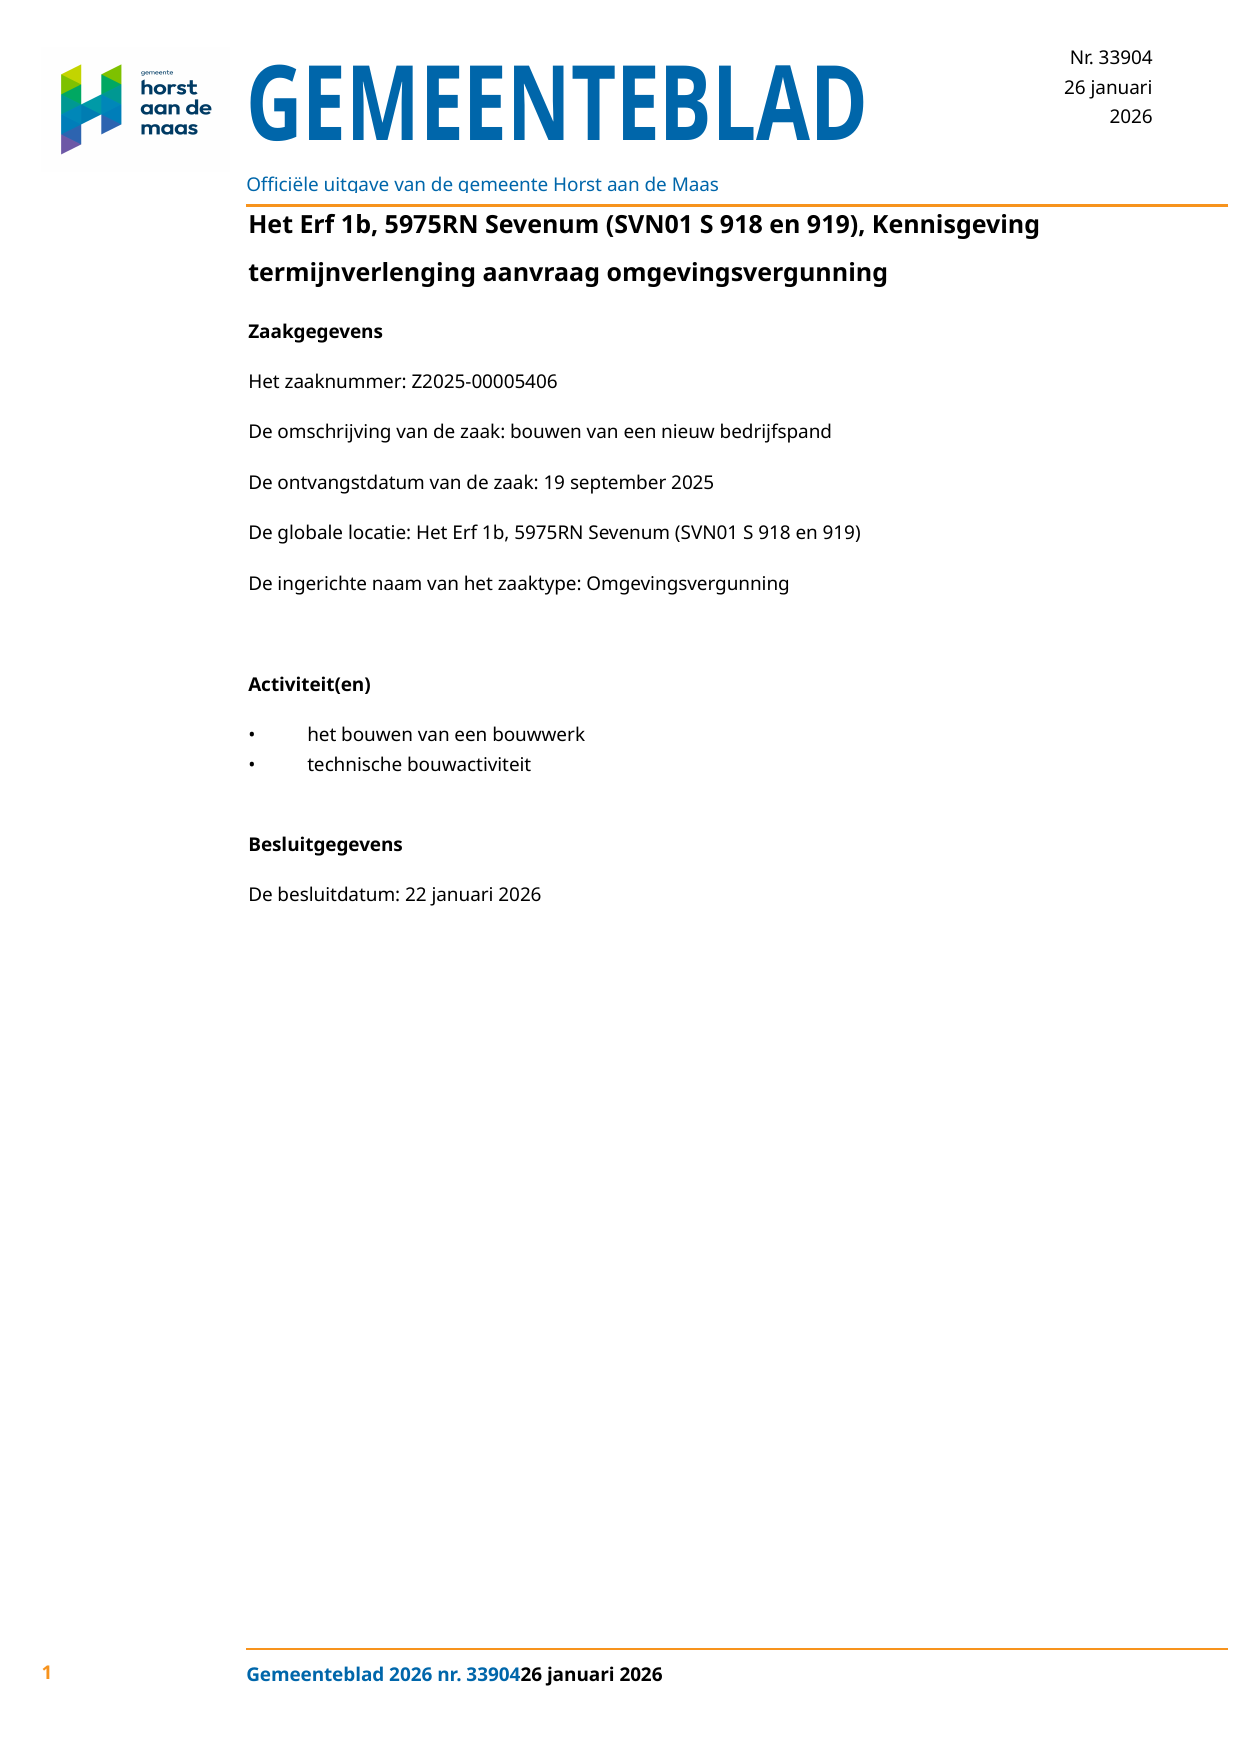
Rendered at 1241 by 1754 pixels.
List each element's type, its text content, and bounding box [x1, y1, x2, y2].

text De omschrijving van de zaak: bouwen van een nieuw bedrijfspand [248, 419, 1152, 444]
text Besluitgegevens [248, 831, 1152, 857]
text Het Erf 1b, 5975RN Sevenum (SVN01 S 918 en 919), Kennisgeving termijnverlenging aanvraag omgevingsvergunning [248, 207, 1152, 288]
text Zaakgegevens [248, 318, 1152, 344]
text Activiteit(en) [248, 671, 1152, 697]
text Het zaaknummer: Z2025-00005406 [248, 368, 1152, 394]
list technische bouwactiviteit [248, 751, 1152, 777]
list het bouwen van een bouwwerk [248, 721, 1152, 747]
text De globale locatie: Het Erf 1b, 5975RN Sevenum (SVN01 S 918 en 919) [248, 519, 1152, 545]
picture [41, 47, 231, 172]
text De ingerichte naam van het zaaktype: Omgevingsvergunning [248, 570, 1152, 596]
text De ontvangstdatum van de zaak: 19 september 2025 [248, 469, 1152, 495]
text De besluitdatum: 22 januari 2026 [248, 881, 1152, 907]
